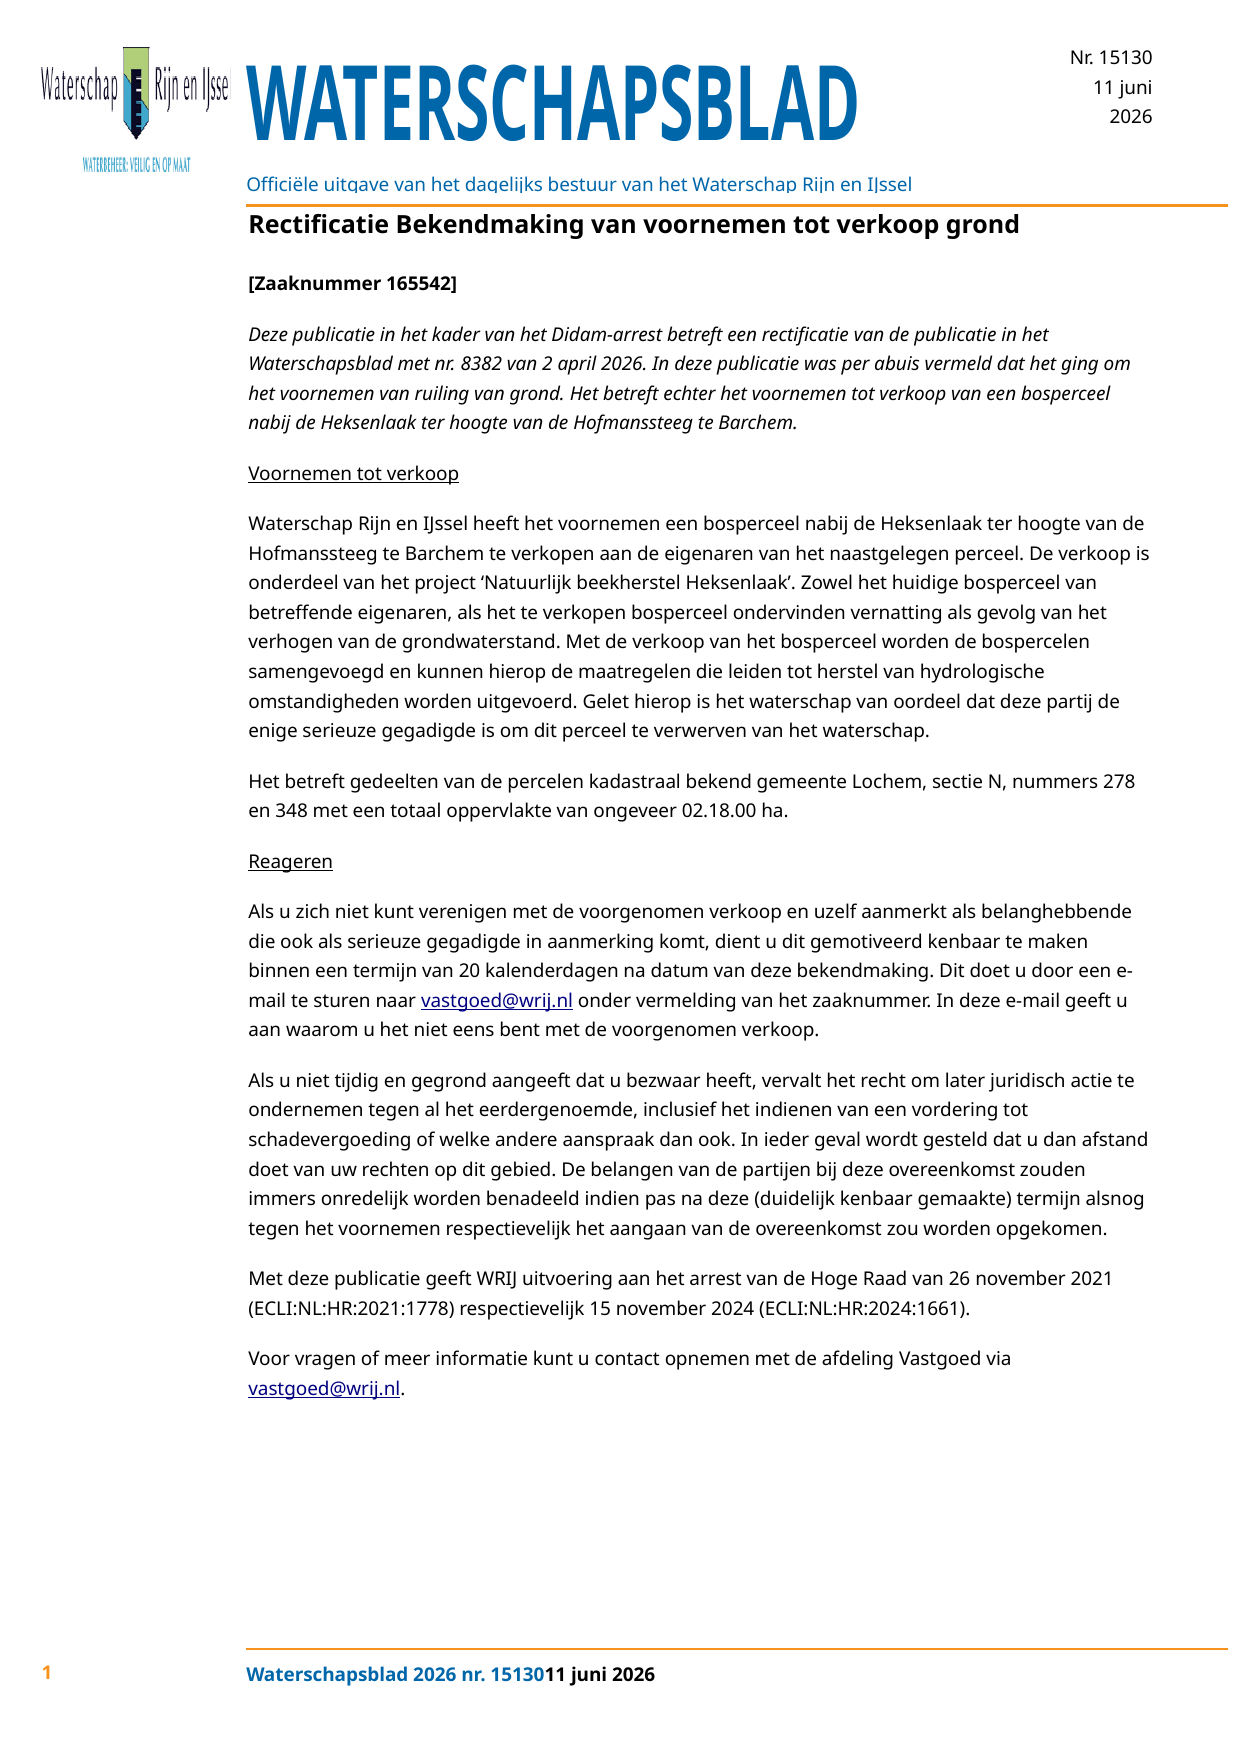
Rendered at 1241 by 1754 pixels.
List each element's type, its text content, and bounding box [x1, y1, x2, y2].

text Voornemen tot verkoop [248, 460, 1152, 486]
text Reageren [248, 848, 1152, 873]
text [Zaaknummer 165542] [248, 270, 1152, 296]
text Met deze publicatie geeft WRIJ uitvoering aan het arrest van de Hoge Raad van 26 november 2021 (ECLI:NL:HR:2021:1778) respectievelijk 15 november 2024 (ECLI:NL:HR:2024:1661). [248, 1265, 1152, 1321]
text Deze publicatie in het kader van het Didam-arrest betreft een rectificatie van de publicatie in het Waterschapsblad met nr. 8382 van 2 april 2026. In deze publicatie was per abuis vermeld dat het ging om het voornemen van ruiling van grond. Het betreft echter het voornemen tot verkoop van een bosperceel nabij de Heksenlaak ter hoogte van de Hofmanssteeg te Barchem. [248, 321, 1152, 435]
text Het betreft gedeelten van de percelen kadastraal bekend gemeente Lochem, sectie N, nummers 278 en 348 met een totaal oppervlakte van ongeveer 02.18.00 ha. [248, 768, 1152, 823]
text Rectificatie Bekendmaking van voornemen tot verkoop grond [248, 207, 1152, 241]
text Als u zich niet kunt verenigen met de voorgenomen verkoop en uzelf aanmerkt als belanghebbende die ook als serieuze gegadigde in aanmerking komt, dient u dit gemotiveerd kenbaar te maken binnen een termijn van 20 kalenderdagen na datum van deze bekendmaking. Dit doet u door een e-mail te sturen naar vastgoed@wrij.nl onder vermelding van het zaaknummer. In deze e-mail geeft u aan waarom u het niet eens bent met de voorgenomen verkoop. [248, 898, 1152, 1042]
text Als u niet tijdig en gegrond aangeeft dat u bezwaar heeft, vervalt het recht om later juridisch actie te ondernemen tegen al het eerdergenoemde, inclusief het indienen van een vordering tot schadevergoeding of welke andere aanspraak dan ook. In ieder geval wordt gesteld dat u dan afstand doet van uw rechten op dit gebied. De belangen van de partijen bij deze overeenkomst zouden immers onredelijk worden benadeeld indien pas na deze (duidelijk kenbaar gemaakte) termijn alsnog tegen het voornemen respectievelijk het aangaan van de overeenkomst zou worden opgekomen. [248, 1067, 1152, 1241]
picture [41, 47, 231, 172]
text Voor vragen of meer informatie kunt u contact opnemen met de afdeling Vastgoed via vastgoed@wrij.nl. [248, 1345, 1152, 1401]
text Waterschap Rijn en IJssel heeft het voornemen een bosperceel nabij de Heksenlaak ter hoogte van de Hofmanssteeg te Barchem te verkopen aan de eigenaren van het naastgelegen perceel. De verkoop is onderdeel van het project ‘Natuurlijk beekherstel Heksenlaak’. Zowel het huidige bosperceel van betreffende eigenaren, als het te verkopen bosperceel ondervinden vernatting als gevolg van het verhogen van de grondwaterstand. Met de verkoop van het bosperceel worden de bospercelen samengevoegd en kunnen hierop de maatregelen die leiden tot herstel van hydrologische omstandigheden worden uitgevoerd. Gelet hierop is het waterschap van oordeel dat deze partij de enige serieuze gegadigde is om dit perceel te verwerven van het waterschap. [248, 510, 1152, 743]
